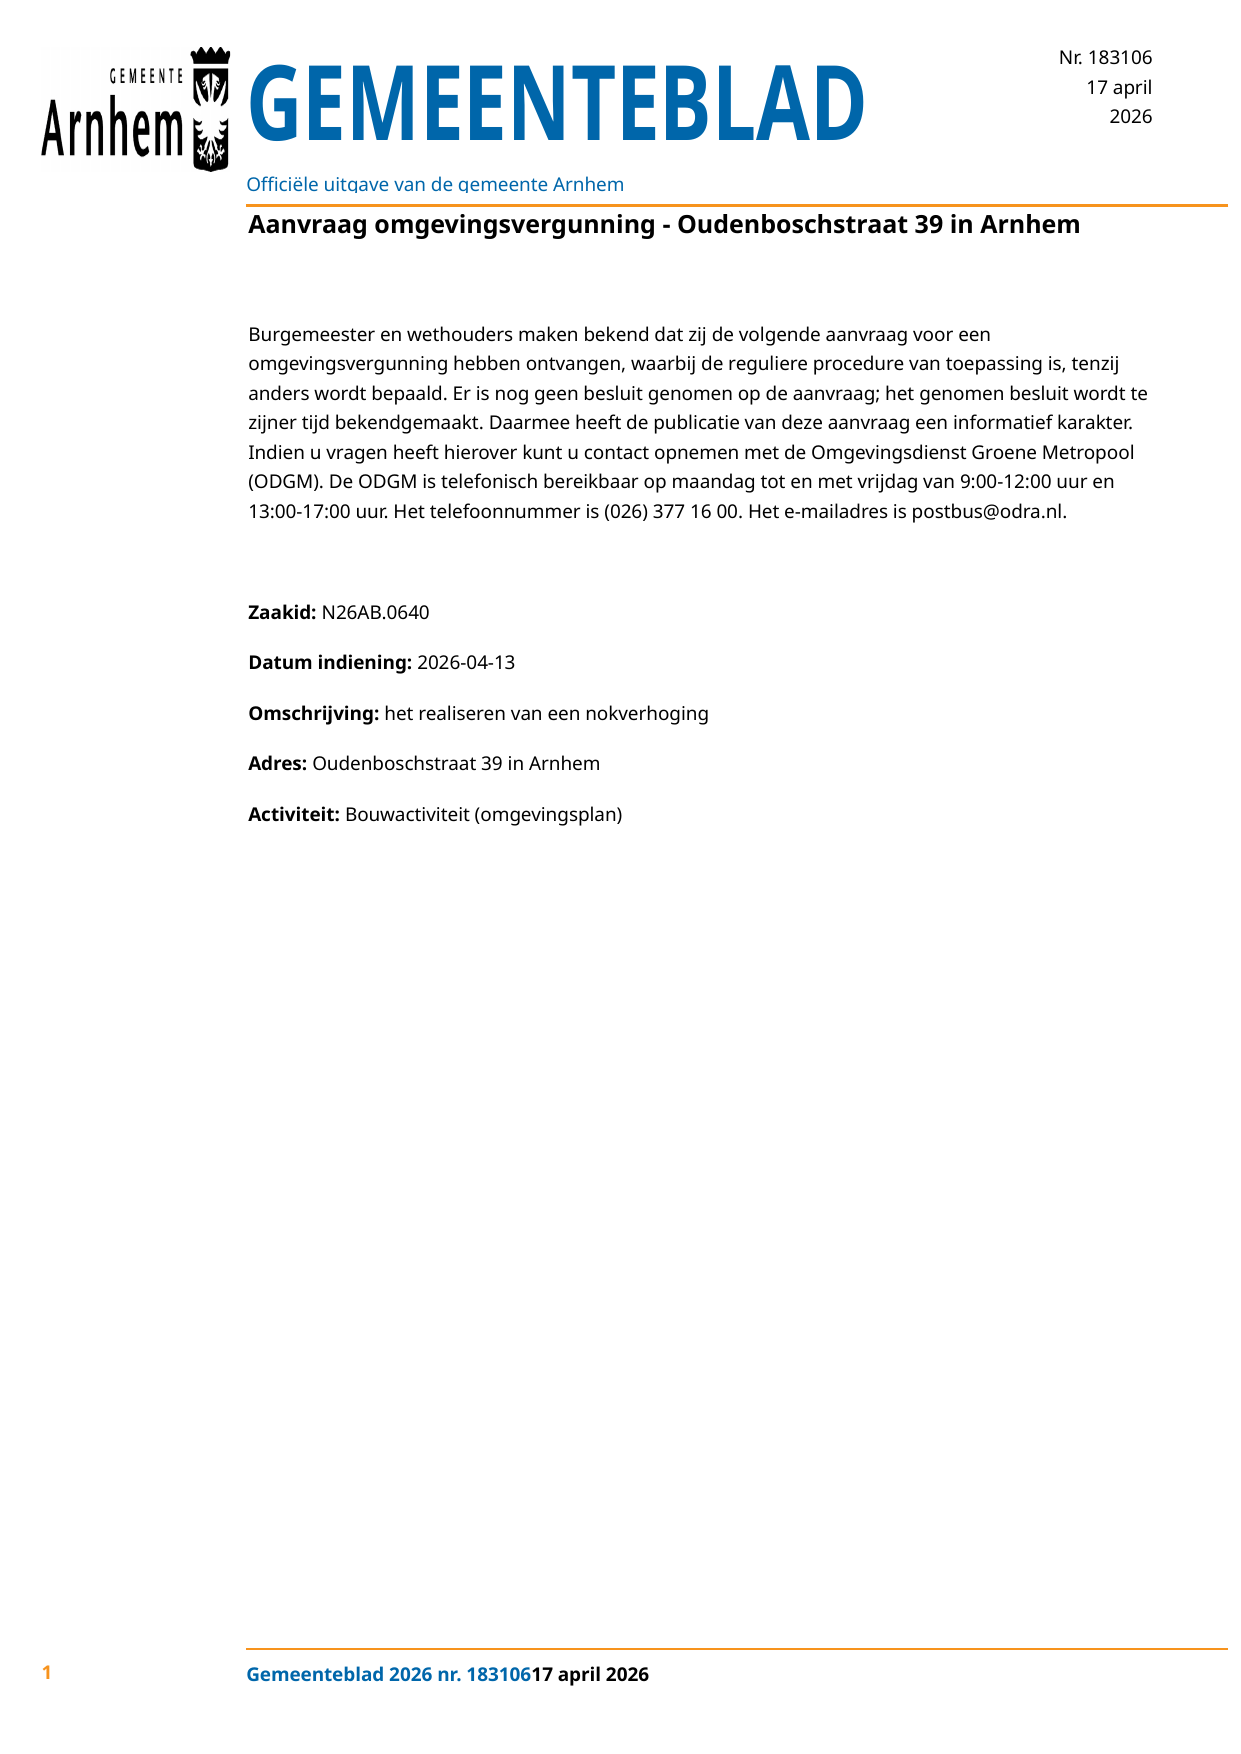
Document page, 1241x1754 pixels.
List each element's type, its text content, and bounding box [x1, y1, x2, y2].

text Zaakid: N26AB.0640 [248, 599, 1152, 625]
text Burgemeester en wethouders maken bekend dat zij de volgende aanvraag voor een omgevingsvergunning hebben ontvangen, waarbij de reguliere procedure van toepassing is, tenzij anders wordt bepaald. Er is nog geen besluit genomen op de aanvraag; het genomen besluit wordt te zijner tijd bekendgemaakt. Daarmee heeft de publicatie van deze aanvraag een informatief karakter. Indien u vragen heeft hierover kunt u contact opnemen met de Omgevingsdienst Groene Metropool (ODGM). De ODGM is telefonisch bereikbaar op maandag tot en met vrijdag van 9:00-12:00 uur en 13:00-17:00 uur. Het telefoonnummer is (026) 377 16 00. Het e-mailadres is postbus@odra.nl. [248, 321, 1152, 524]
picture [41, 47, 231, 172]
text Omschrijving: het realiseren van een nokverhoging [248, 700, 1152, 726]
text Adres: Oudenboschstraat 39 in Arnhem [248, 750, 1152, 776]
text Datum indiening: 2026-04-13 [248, 649, 1152, 675]
text Activiteit: Bouwactiviteit (omgevingsplan) [248, 801, 1152, 826]
text Aanvraag omgevingsvergunning - Oudenboschstraat 39 in Arnhem [248, 207, 1152, 241]
